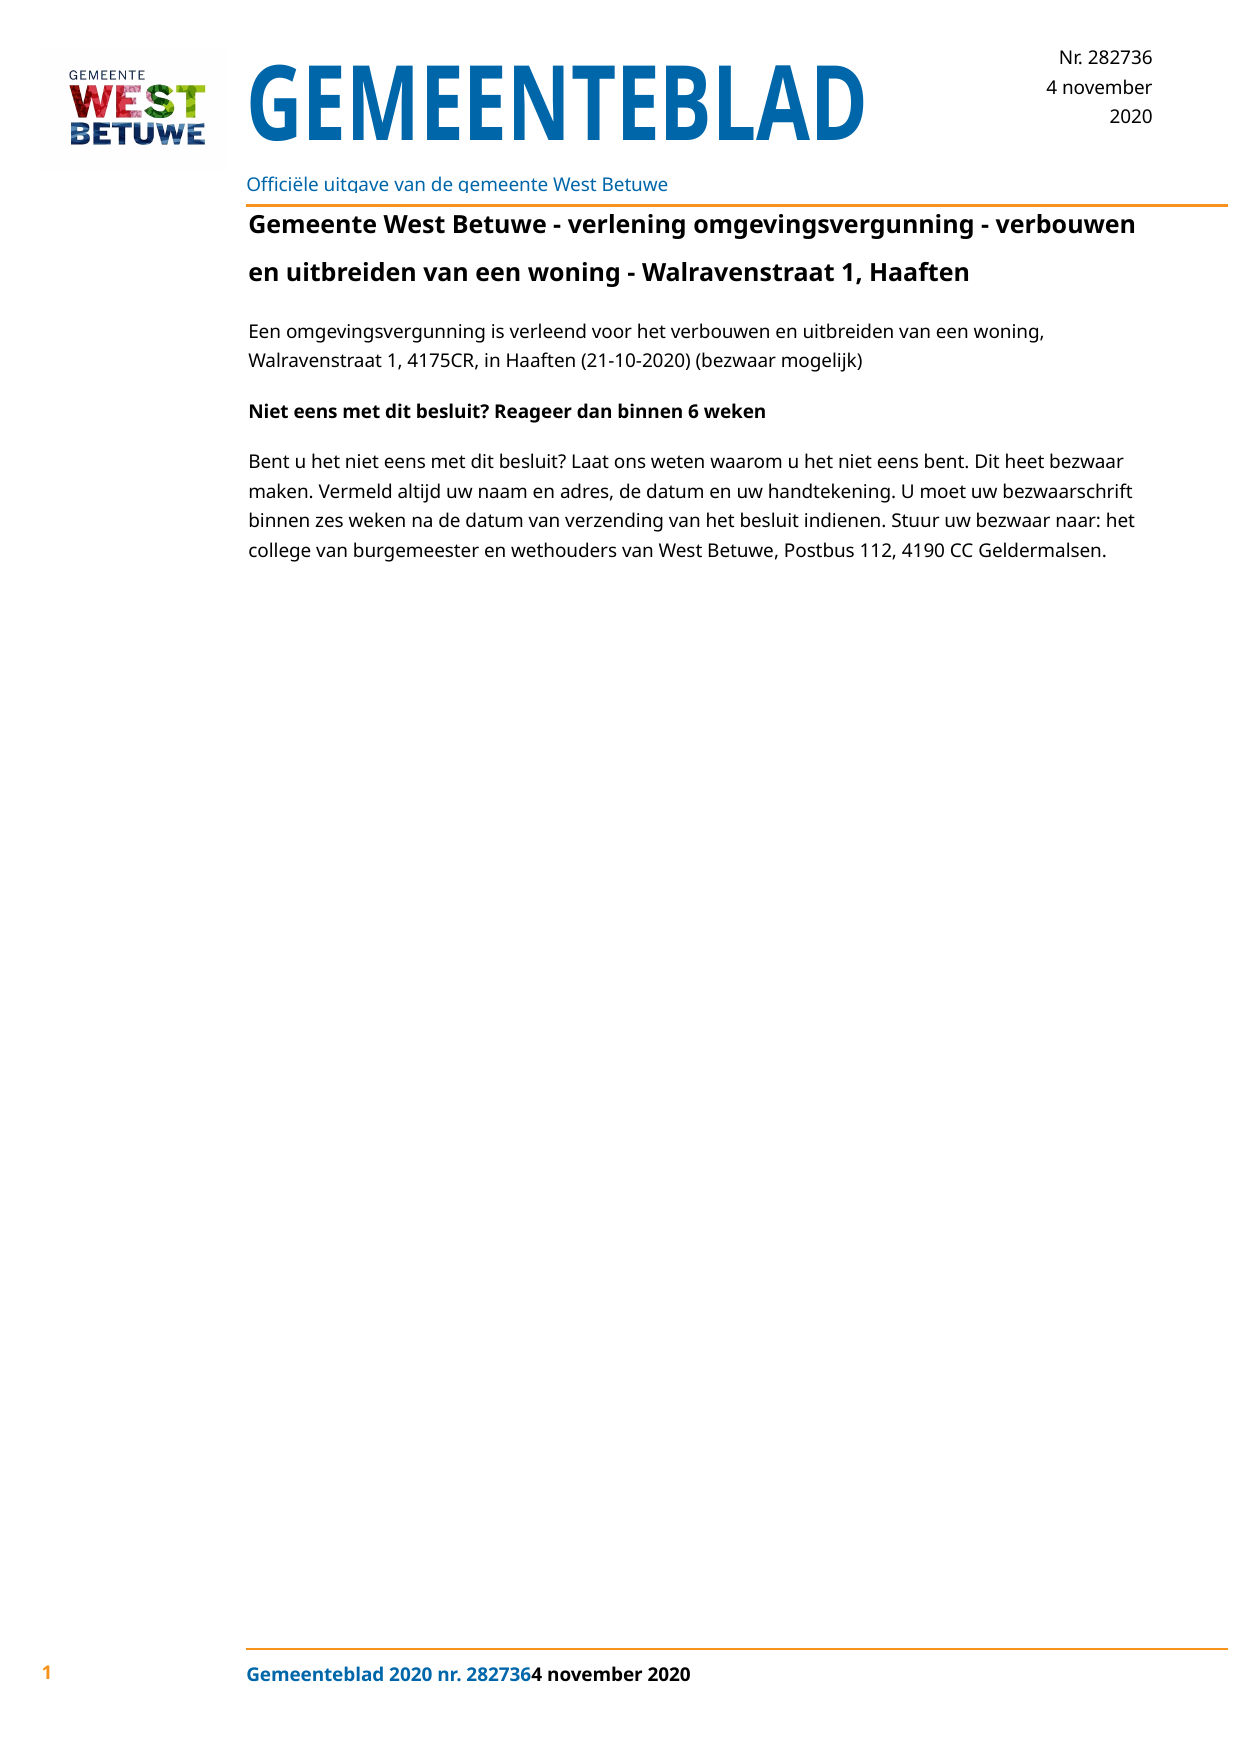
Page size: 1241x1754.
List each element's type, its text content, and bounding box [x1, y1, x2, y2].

picture [41, 47, 231, 172]
text Gemeente West Betuwe - verlening omgevingsvergunning - verbouwen en uitbreiden van een woning - Walravenstraat 1, Haaften [248, 207, 1152, 288]
text Bent u het niet eens met dit besluit? Laat ons weten waarom u het niet eens bent. Dit heet bezwaar maken. Vermeld altijd uw naam en adres, de datum en uw handtekening. U moet uw bezwaarschrift binnen zes weken na de datum van verzending van het besluit indienen. Stuur uw bezwaar naar: het college van burgemeester en wethouders van West Betuwe, Postbus 112, 4190 CC Geldermalsen. [248, 448, 1152, 563]
text Een omgevingsvergunning is verleend voor het verbouwen en uitbreiden van een woning, Walravenstraat 1, 4175CR, in Haaften (21-10-2020) (bezwaar mogelijk) [248, 318, 1152, 373]
text Niet eens met dit besluit? Reageer dan binnen 6 weken [248, 398, 1152, 424]
